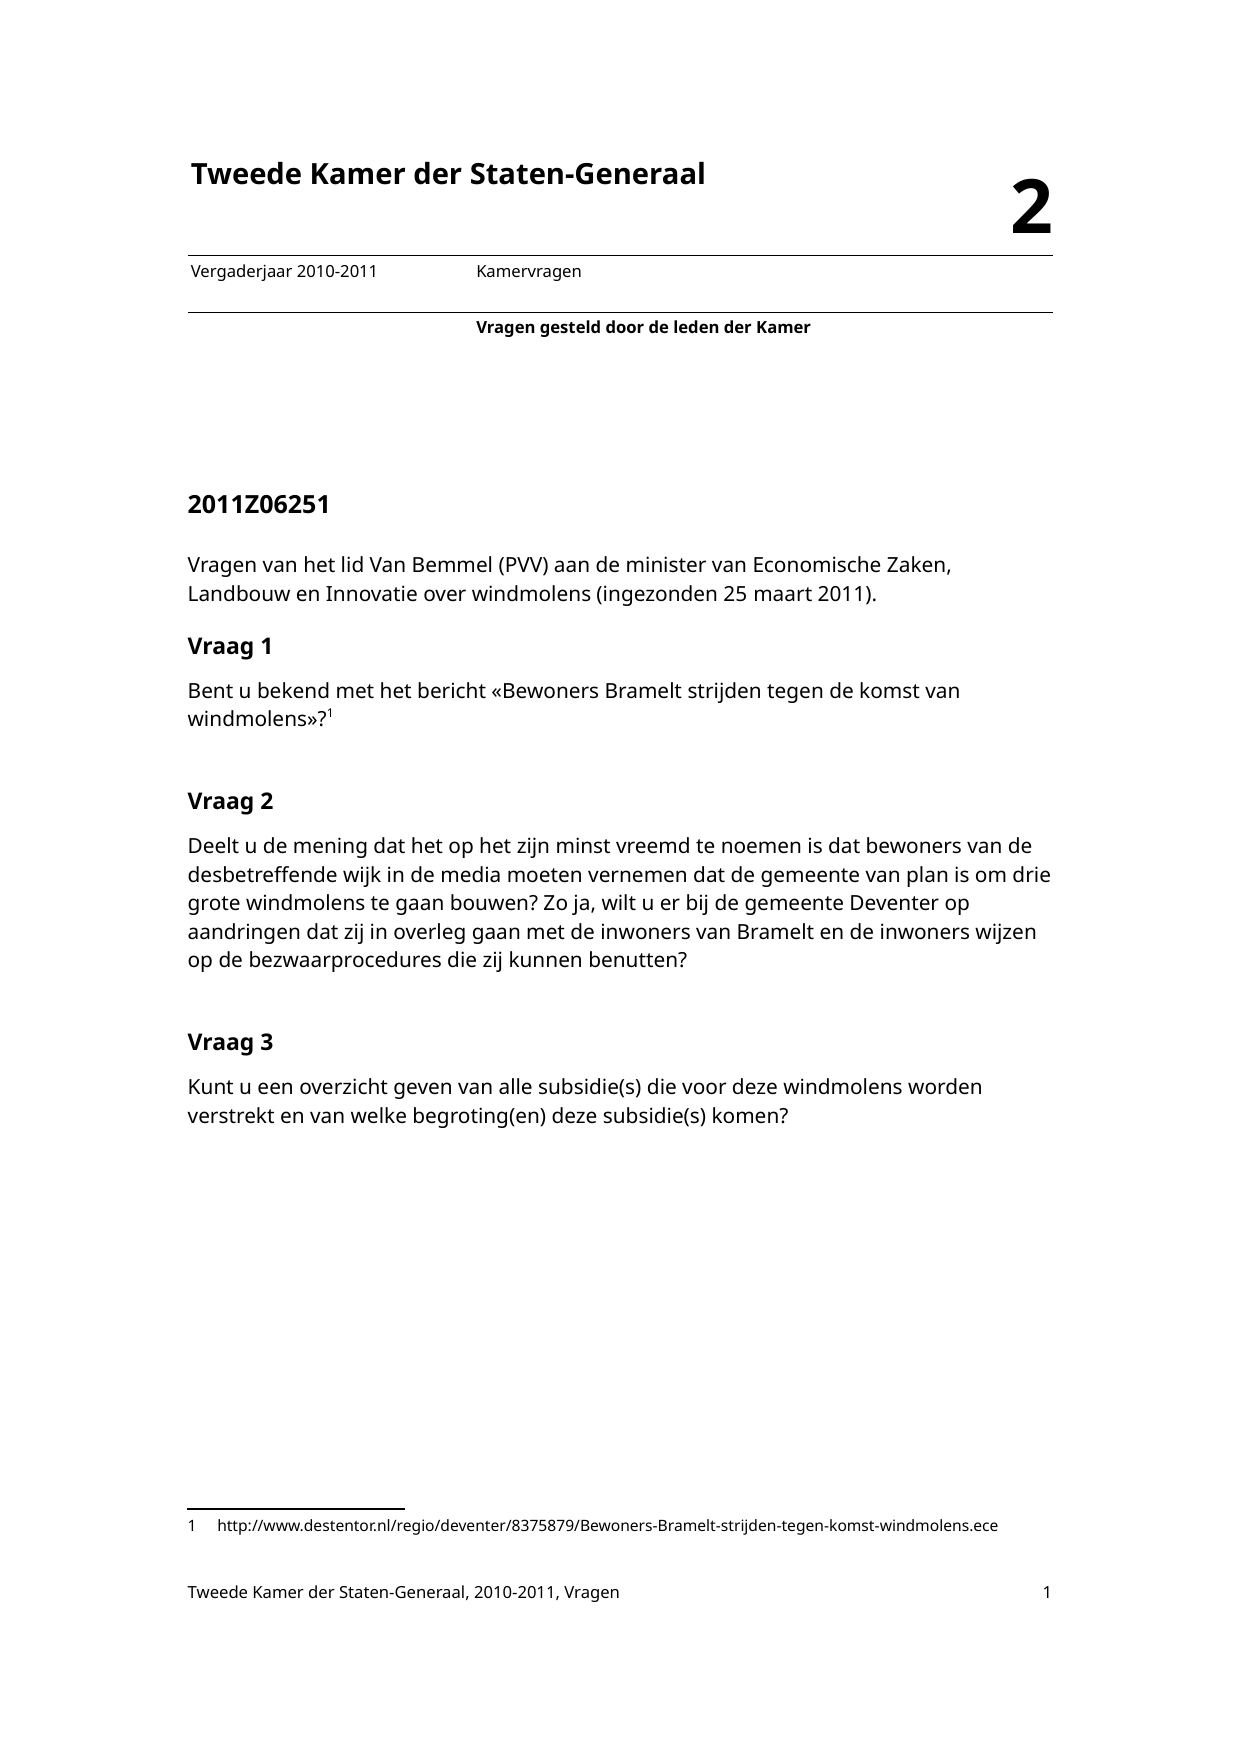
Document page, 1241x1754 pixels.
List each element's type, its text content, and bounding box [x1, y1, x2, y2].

text Deelt u de mening dat het op het zijn minst vreemd te noemen is dat bewoners van de desbetreffende wijk in de media moeten vernemen dat de gemeente van plan is om drie grote windmolens te gaan bouwen? Zo ja, wilt u er bij de gemeente Deventer op aandringen dat zij in overleg gaan met de inwoners van Bramelt en de inwoners wijzen op de bezwaarprocedures die zij kunnen benutten? [187, 832, 1053, 974]
table_cell Vragen gesteld door de leden der Kamer [473, 313, 1053, 339]
table_cell Kamervragen [473, 256, 1053, 312]
text Kunt u een overzicht geven van alle subsidie(s) die voor deze windmolens worden verstrekt en van welke begroting(en) deze subsidie(s) komen? [187, 1072, 1053, 1129]
text Bent u bekend met het bericht «Bewoners Bramelt strijden tegen de komst van windmolens»? [187, 676, 1053, 733]
table_header Tweede Kamer der Staten-Generaal [188, 150, 879, 255]
subtitle Vraag 2 [187, 785, 1053, 817]
text 2011Z06251 [187, 487, 1053, 521]
table_cell Vergaderjaar 2010-2011 [188, 256, 473, 312]
subtitle Vraag 1 [187, 630, 1053, 661]
table_cell [188, 313, 473, 339]
text Vragen van het lid Van Bemmel (PVV) aan de minister van Economische Zaken, Landbouw en Innovatie over windmolens (ingezonden 25 maart 2011). [187, 550, 1053, 607]
table_header 2 [880, 150, 1053, 255]
text http://www.destentor.nl/regio/deventer/8375879/Bewoners-Bramelt-strijden-tegen-komst-windmolens.ece [187, 1479, 1053, 1536]
subtitle Vraag 3 [187, 1026, 1053, 1057]
